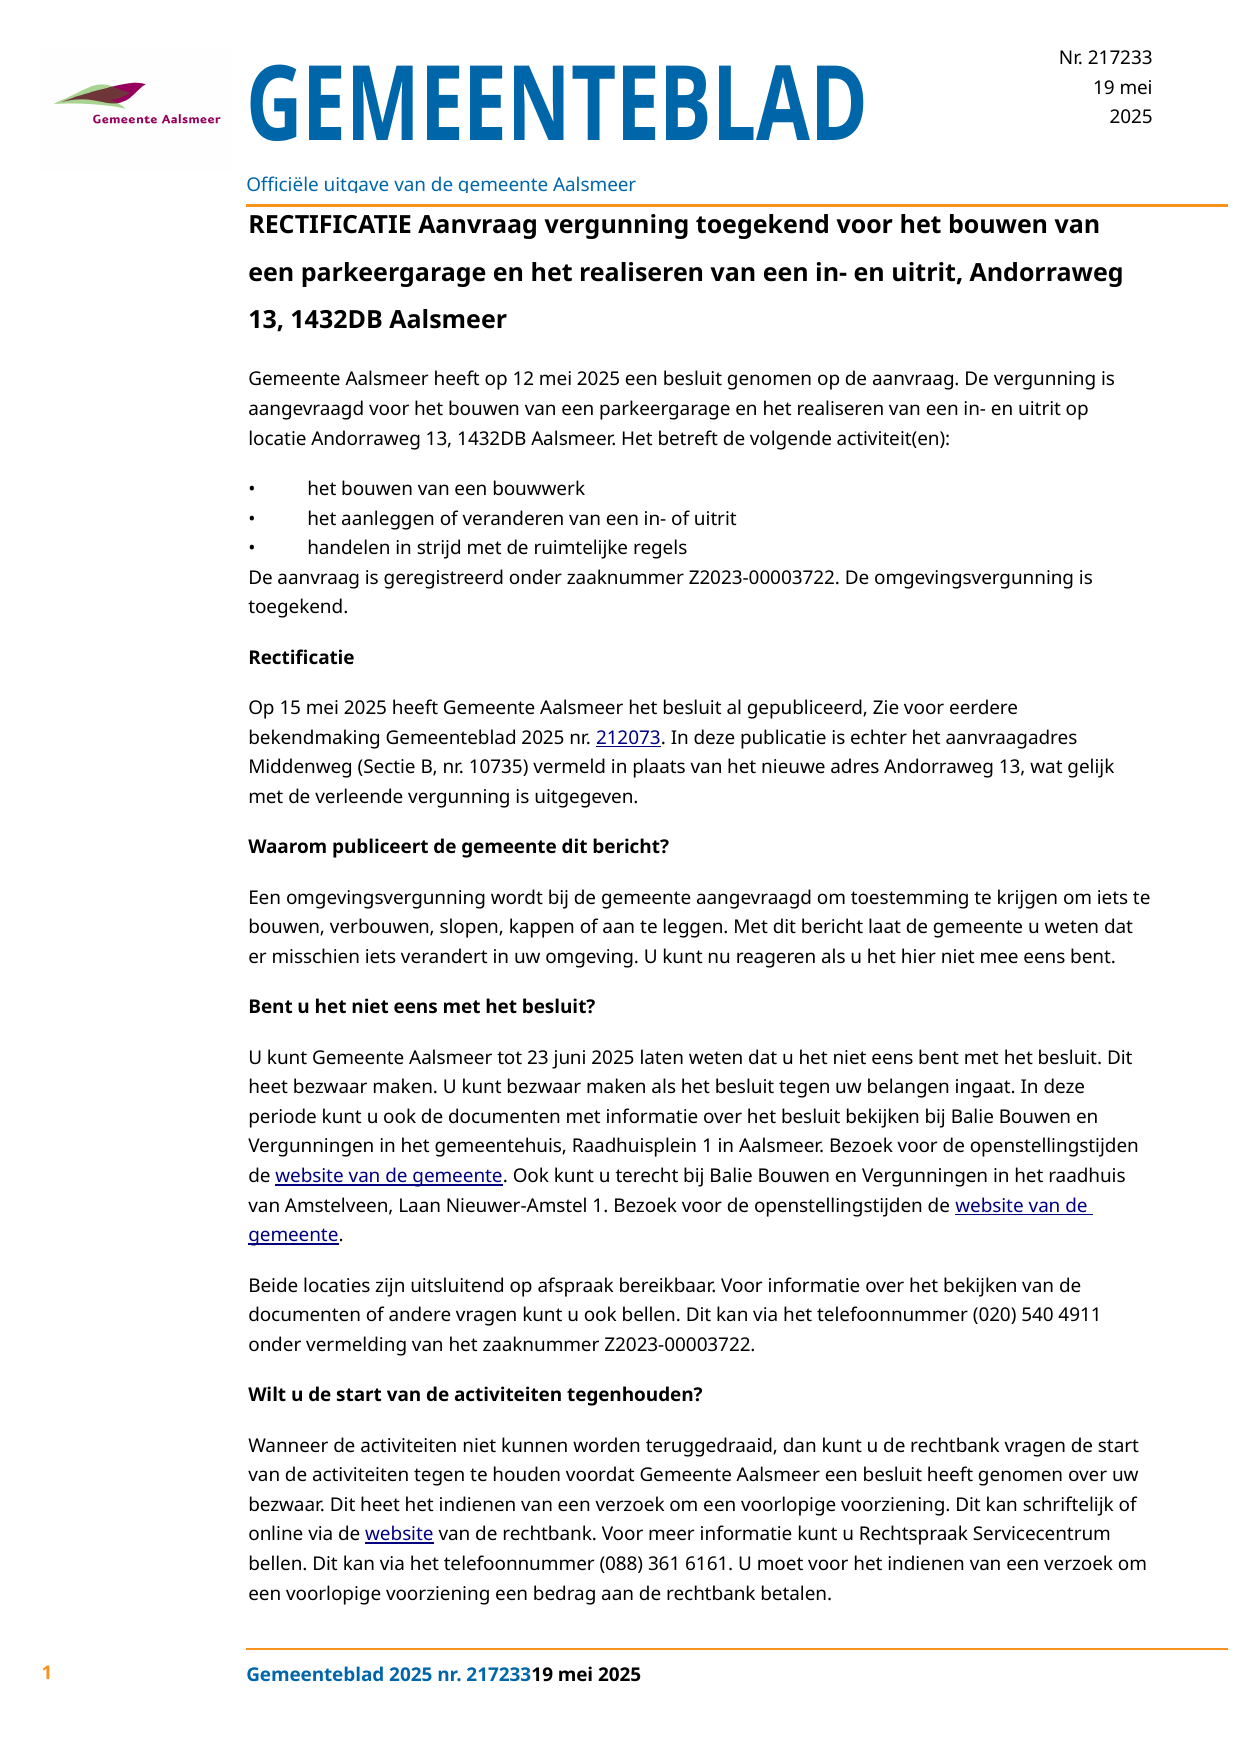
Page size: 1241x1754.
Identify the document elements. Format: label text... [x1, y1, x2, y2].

text Wilt u de start van de activiteiten tegenhouden? [248, 1381, 1152, 1407]
text Wanneer de activiteiten niet kunnen worden teruggedraaid, dan kunt u de rechtbank vragen de start van de activiteiten tegen te houden voordat Gemeente Aalsmeer een besluit heeft genomen over uw bezwaar. Dit heet het indienen van een verzoek om een voorlopige voorziening. Dit kan schriftelijk of online via de website van de rechtbank. Voor meer informatie kunt u Rechtspraak Servicecentrum bellen. Dit kan via het telefoonnummer (088) 361 6161. U moet voor het indienen van een verzoek om een voorlopige voorziening een bedrag aan de rechtbank betalen. [248, 1432, 1152, 1605]
list handelen in strijd met de ruimtelijke regels [248, 534, 1152, 560]
text Waarom publiceert de gemeente dit bericht? [248, 833, 1152, 859]
text Rectificatie [248, 644, 1152, 669]
text U kunt Gemeente Aalsmeer tot 23 juni 2025 laten weten dat u het niet eens bent met het besluit. Dit heet bezwaar maken. U kunt bezwaar maken als het besluit tegen uw belangen ingaat. In deze periode kunt u ook de documenten met informatie over het besluit bekijken bij Balie Bouwen en Vergunningen in het gemeentehuis, Raadhuisplein 1 in Aalsmeer. Bezoek voor de openstellingstijden de website van de gemeente. Ook kunt u terecht bij Balie Bouwen en Vergunningen in het raadhuis van Amstelveen, Laan Nieuwer-Amstel 1. Bezoek voor de openstellingstijden de website van de gemeente. [248, 1044, 1152, 1247]
text Een omgevingsvergunning wordt bij de gemeente aangevraagd om toestemming te krijgen om iets te bouwen, verbouwen, slopen, kappen of aan te leggen. Met dit bericht laat de gemeente u weten dat er misschien iets verandert in uw omgeving. U kunt nu reageren als u het hier niet mee eens bent. [248, 884, 1152, 969]
text Beide locaties zijn uitsluitend op afspraak bereikbaar. Voor informatie over het bekijken van de documenten of andere vragen kunt u ook bellen. Dit kan via het telefoonnummer (020) 540 4911 onder vermelding van het zaaknummer Z2023-00003722. [248, 1272, 1152, 1357]
text Op 15 mei 2025 heeft Gemeente Aalsmeer het besluit al gepubliceerd, Zie voor eerdere bekendmaking Gemeenteblad 2025 nr. 212073. In deze publicatie is echter het aanvraagadres Middenweg (Sectie B, nr. 10735) vermeld in plaats van het nieuwe adres Andorraweg 13, wat gelijk met de verleende vergunning is uitgegeven. [248, 694, 1152, 809]
picture [41, 47, 231, 172]
text RECTIFICATIE Aanvraag vergunning toegekend voor het bouwen van een parkeergarage en het realiseren van een in- en uitrit, Andorraweg 13, 1432DB Aalsmeer [248, 207, 1152, 336]
text De aanvraag is geregistreerd onder zaaknummer Z2023-00003722. De omgevingsvergunning is toegekend. [248, 564, 1152, 619]
text Gemeente Aalsmeer heeft op 12 mei 2025 een besluit genomen op de aanvraag. De vergunning is aangevraagd voor het bouwen van een parkeergarage en het realiseren van een in- en uitrit op locatie Andorraweg 13, 1432DB Aalsmeer. Het betreft de volgende activiteit(en): [248, 366, 1152, 450]
list het aanleggen of veranderen van een in- of uitrit [248, 505, 1152, 530]
text Bent u het niet eens met het besluit? [248, 993, 1152, 1019]
list het bouwen van een bouwwerk [248, 475, 1152, 501]
